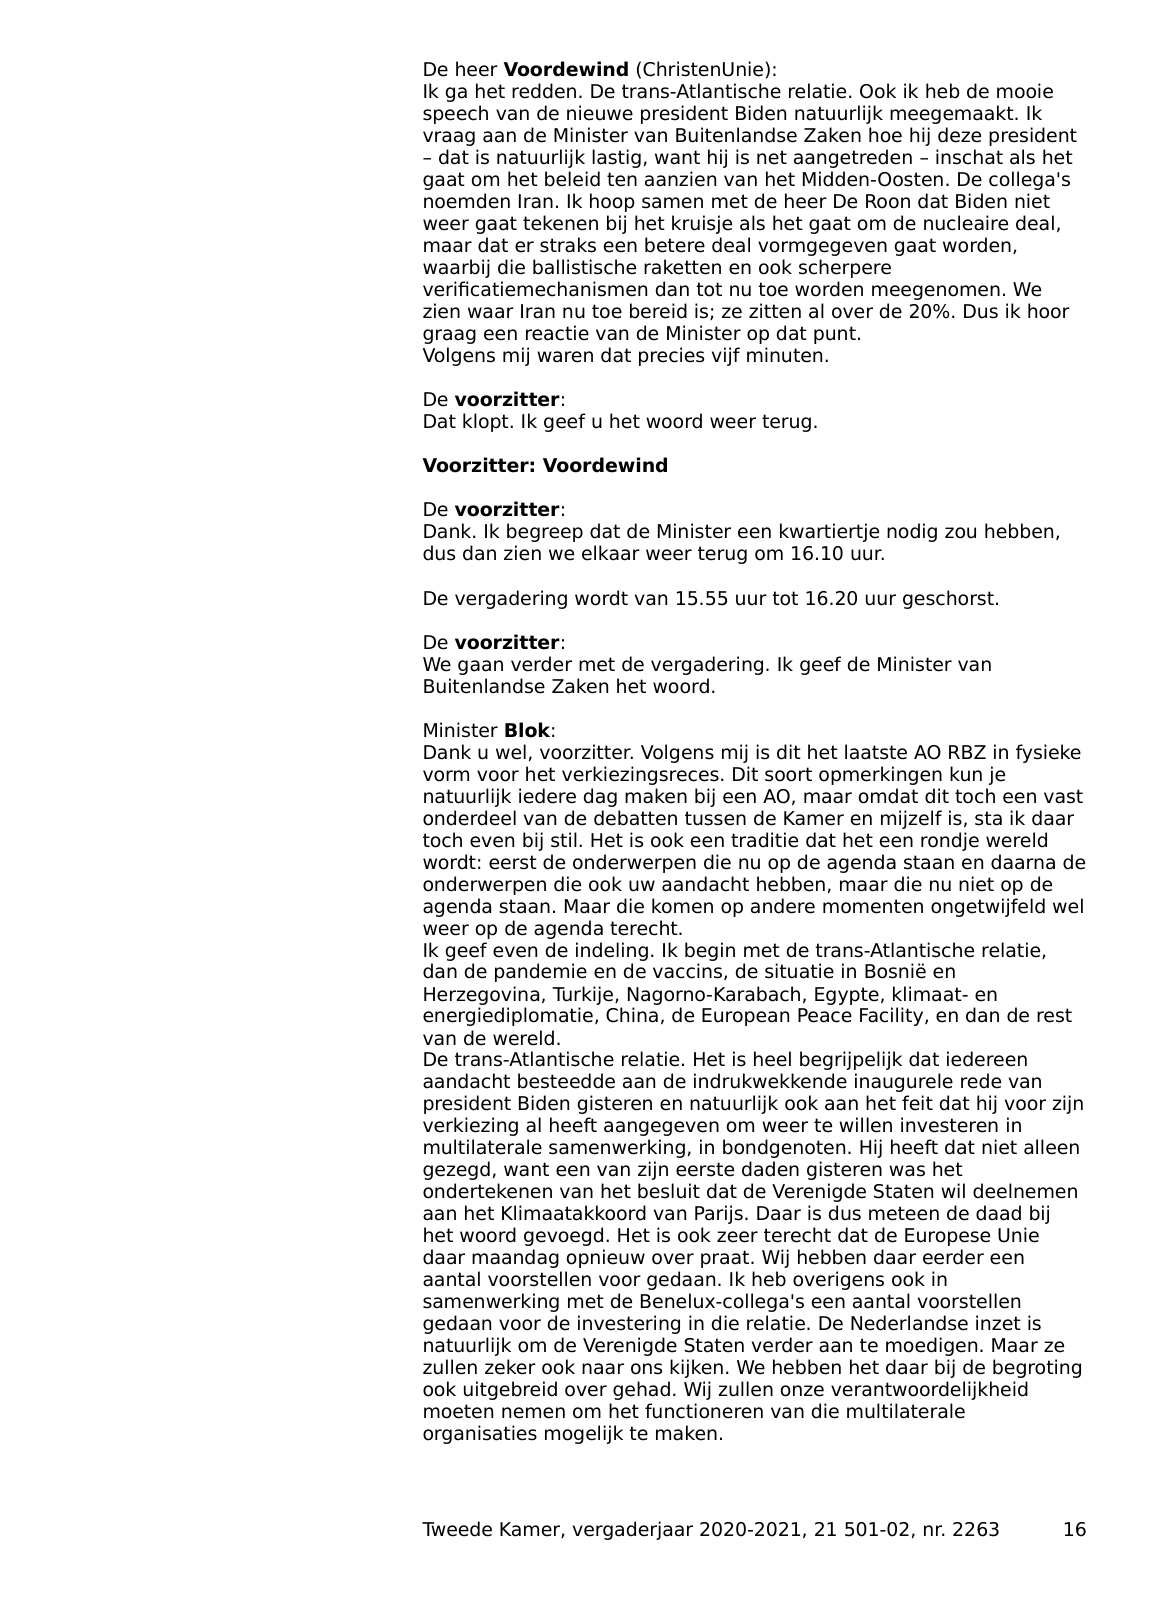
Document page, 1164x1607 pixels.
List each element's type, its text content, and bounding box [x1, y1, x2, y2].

text De heer Voordewind (ChristenUnie): [422, 59, 1087, 81]
text De trans-Atlantische relatie. Het is heel begrijpelijk dat iedereen aandacht besteedde aan de indrukwekkende inaugurele rede van president Biden gisteren en natuurlijk ook aan het feit dat hij voor zijn verkiezing al heeft aangegeven om weer te willen investeren in multilaterale samenwerking, in bondgenoten. Hij heeft dat niet alleen gezegd, want een van zijn eerste daden gisteren was het ondertekenen van het besluit dat de Verenigde Staten wil deelnemen aan het Klimaatakkoord van Parijs. Daar is dus meteen de daad bij het woord gevoegd. Het is ook zeer terecht dat de Europese Unie daar maandag opnieuw over praat. Wij hebben daar eerder een aantal voorstellen voor gedaan. Ik heb overigens ook in samenwerking met de Benelux-collega's een aantal voorstellen gedaan voor de investering in die relatie. De Nederlandse inzet is natuurlijk om de Verenigde Staten verder aan te moedigen. Maar ze zullen zeker ook naar ons kijken. We hebben het daar bij de begroting ook uitgebreid over gehad. Wij zullen onze verantwoordelijkheid moeten nemen om het functioneren van die multilaterale organisaties mogelijk te maken. [422, 1049, 1087, 1445]
text Volgens mij waren dat precies vijf minuten. [422, 345, 1087, 367]
text Ik geef even de indeling. Ik begin met de trans-Atlantische relatie, dan de pandemie en de vaccins, de situatie in Bosnië en Herzegovina, Turkije, Nagorno-Karabach, Egypte, klimaat- en energiediplomatie, China, de European Peace Facility, en dan de rest van de wereld. [422, 939, 1087, 1049]
text Dank. Ik begreep dat de Minister een kwartiertje nodig zou hebben, dus dan zien we elkaar weer terug om 16.10 uur. [422, 521, 1087, 565]
text De voorzitter: [422, 389, 1087, 411]
text De vergadering wordt van 15.55 uur tot 16.20 uur geschorst. [422, 587, 1087, 609]
text Minister Blok: [422, 720, 1087, 742]
text Ik ga het redden. De trans-Atlantische relatie. Ook ik heb de mooie speech van de nieuwe president Biden natuurlijk meegemaakt. Ik vraag aan de Minister van Buitenlandse Zaken hoe hij deze president – dat is natuurlijk lastig, want hij is net aangetreden – inschat als het gaat om het beleid ten aanzien van het Midden-Oosten. De collega's noemden Iran. Ik hoop samen met de heer De Roon dat Biden niet weer gaat tekenen bij het kruisje als het gaat om de nucleaire deal, maar dat er straks een betere deal vormgegeven gaat worden, waarbij die ballistische raketten en ook scherpere verificatiemechanismen dan tot nu toe worden meegenomen. We zien waar Iran nu toe bereid is; ze zitten al over de 20%. Dus ik hoor graag een reactie van de Minister op dat punt. [422, 81, 1087, 345]
text De voorzitter: [422, 632, 1087, 653]
subtitle Voorzitter: Voordewind [422, 455, 1087, 477]
text We gaan verder met de vergadering. Ik geef de Minister van Buitenlandse Zaken het woord. [422, 653, 1087, 697]
text Dank u wel, voorzitter. Volgens mij is dit het laatste AO RBZ in fysieke vorm voor het verkiezingsreces. Dit soort opmerkingen kun je natuurlijk iedere dag maken bij een AO, maar omdat dit toch een vast onderdeel van de debatten tussen de Kamer en mijzelf is, sta ik daar toch even bij stil. Het is ook een traditie dat het een rondje wereld wordt: eerst de onderwerpen die nu op de agenda staan en daarna de onderwerpen die ook uw aandacht hebben, maar die nu niet op de agenda staan. Maar die komen op andere momenten ongetwijfeld wel weer op de agenda terecht. [422, 742, 1087, 939]
text De voorzitter: [422, 499, 1087, 521]
text Dat klopt. Ik geef u het woord weer terug. [422, 411, 1087, 433]
